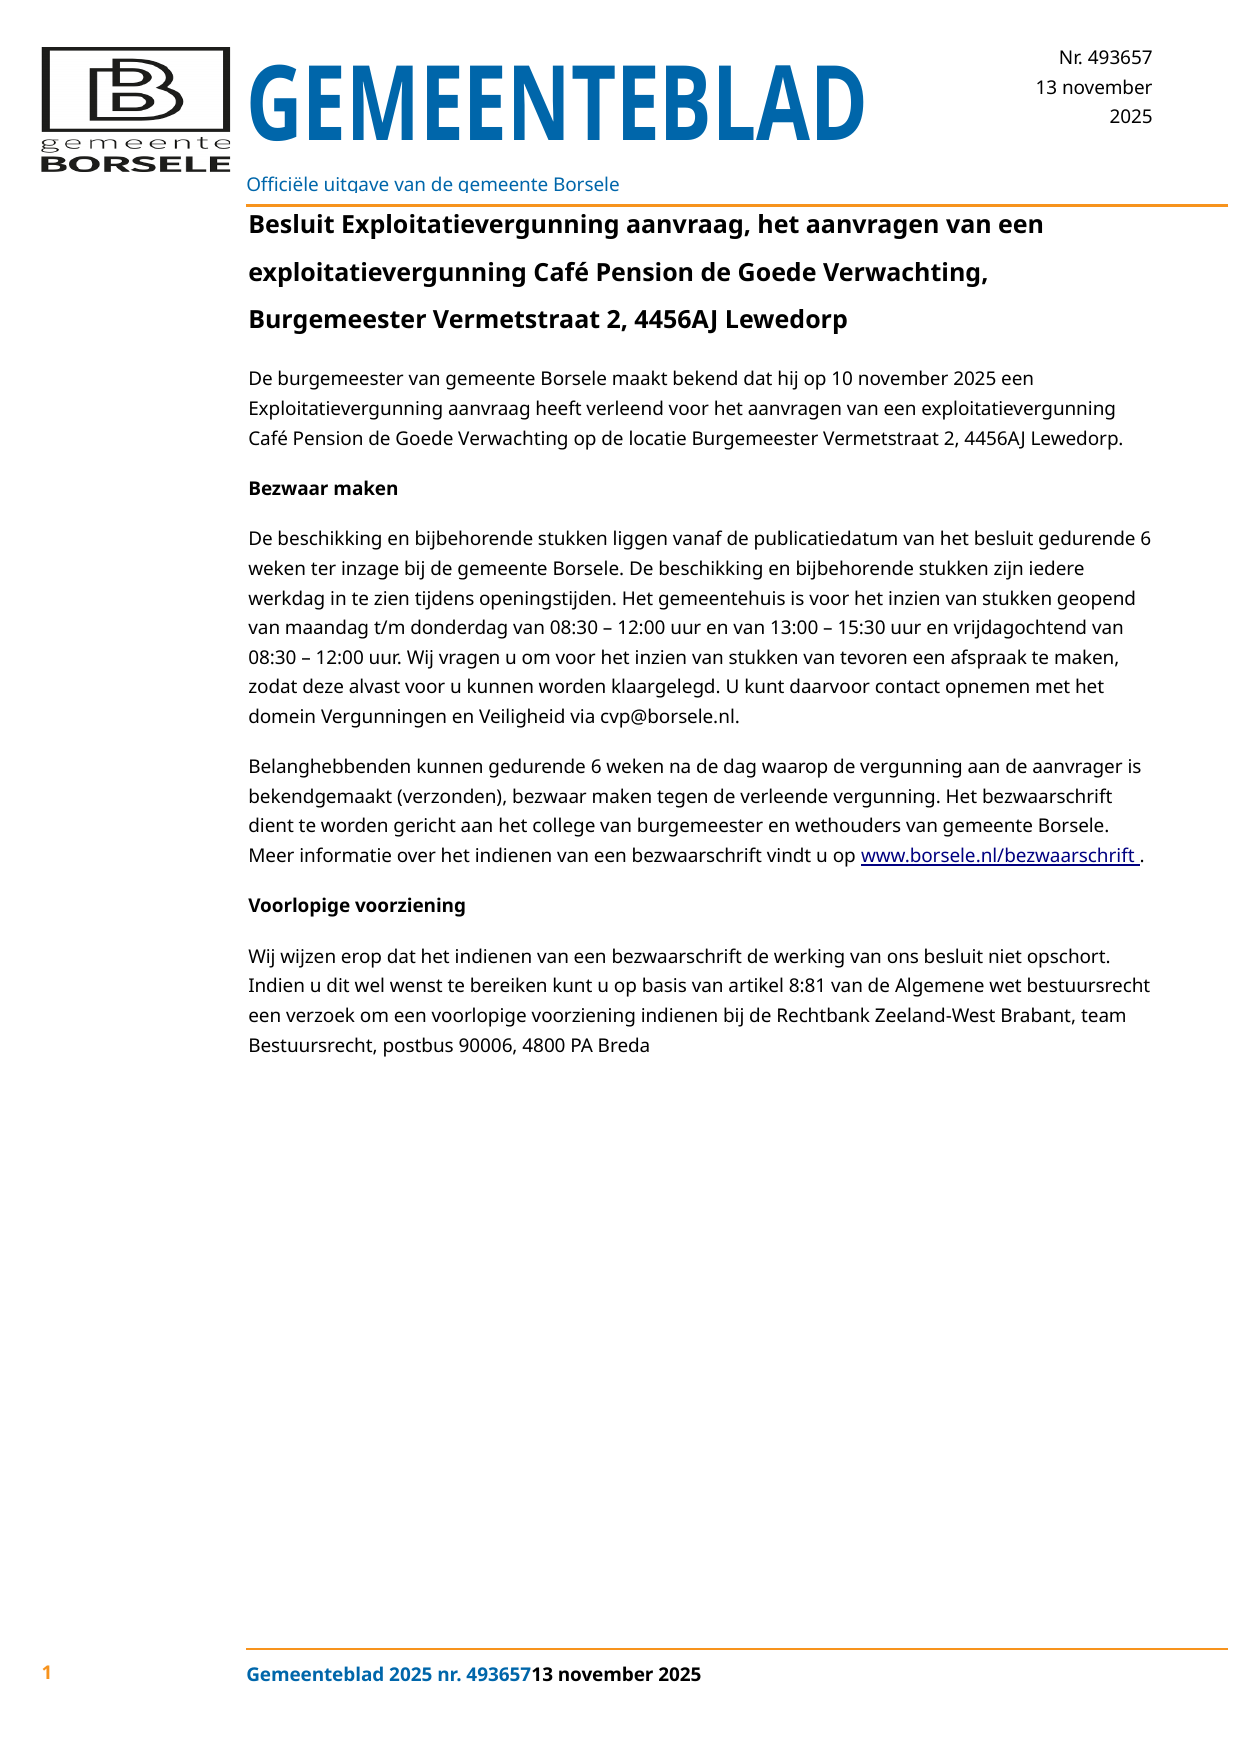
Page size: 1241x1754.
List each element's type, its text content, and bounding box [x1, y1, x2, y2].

text Voorlopige voorziening [248, 893, 1152, 918]
text De burgemeester van gemeente Borsele maakt bekend dat hij op 10 november 2025 een Exploitatievergunning aanvraag heeft verleend voor het aanvragen van een exploitatievergunning Café Pension de Goede Verwachting op de locatie Burgemeester Vermetstraat 2, 4456AJ Lewedorp. [248, 366, 1152, 450]
picture [41, 47, 231, 172]
text Bezwaar maken [248, 475, 1152, 501]
text Wij wijzen erop dat het indienen van een bezwaarschrift de werking van ons besluit niet opschort. Indien u dit wel wenst te bereiken kunt u op basis van artikel 8:81 van de Algemene wet bestuursrecht een verzoek om een voorlopige voorziening indienen bij de Rechtbank Zeeland-West Brabant, team Bestuursrecht, postbus 90006, 4800 PA Breda [248, 943, 1152, 1057]
text De beschikking en bijbehorende stukken liggen vanaf de publicatiedatum van het besluit gedurende 6 weken ter inzage bij de gemeente Borsele. De beschikking en bijbehorende stukken zijn iedere werkdag in te zien tijdens openingstijden. Het gemeentehuis is voor het inzien van stukken geopend van maandag t/m donderdag van 08:30 – 12:00 uur en van 13:00 – 15:30 uur en vrijdagochtend van 08:30 – 12:00 uur. Wij vragen u om voor het inzien van stukken van tevoren een afspraak te maken, zodat deze alvast voor u kunnen worden klaargelegd. U kunt daarvoor contact opnemen met het domein Vergunningen en Veiligheid via cvp@borsele.nl. [248, 526, 1152, 729]
text Besluit Exploitatievergunning aanvraag, het aanvragen van een exploitatievergunning Café Pension de Goede Verwachting, Burgemeester Vermetstraat 2, 4456AJ Lewedorp [248, 207, 1152, 336]
text Belanghebbenden kunnen gedurende 6 weken na de dag waarop de vergunning aan de aanvrager is bekendgemaakt (verzonden), bezwaar maken tegen de verleende vergunning. Het bezwaarschrift dient te worden gericht aan het college van burgemeester en wethouders van gemeente Borsele. Meer informatie over het indienen van een bezwaarschrift vindt u op www.borsele.nl/bezwaarschrift . [248, 753, 1152, 868]
